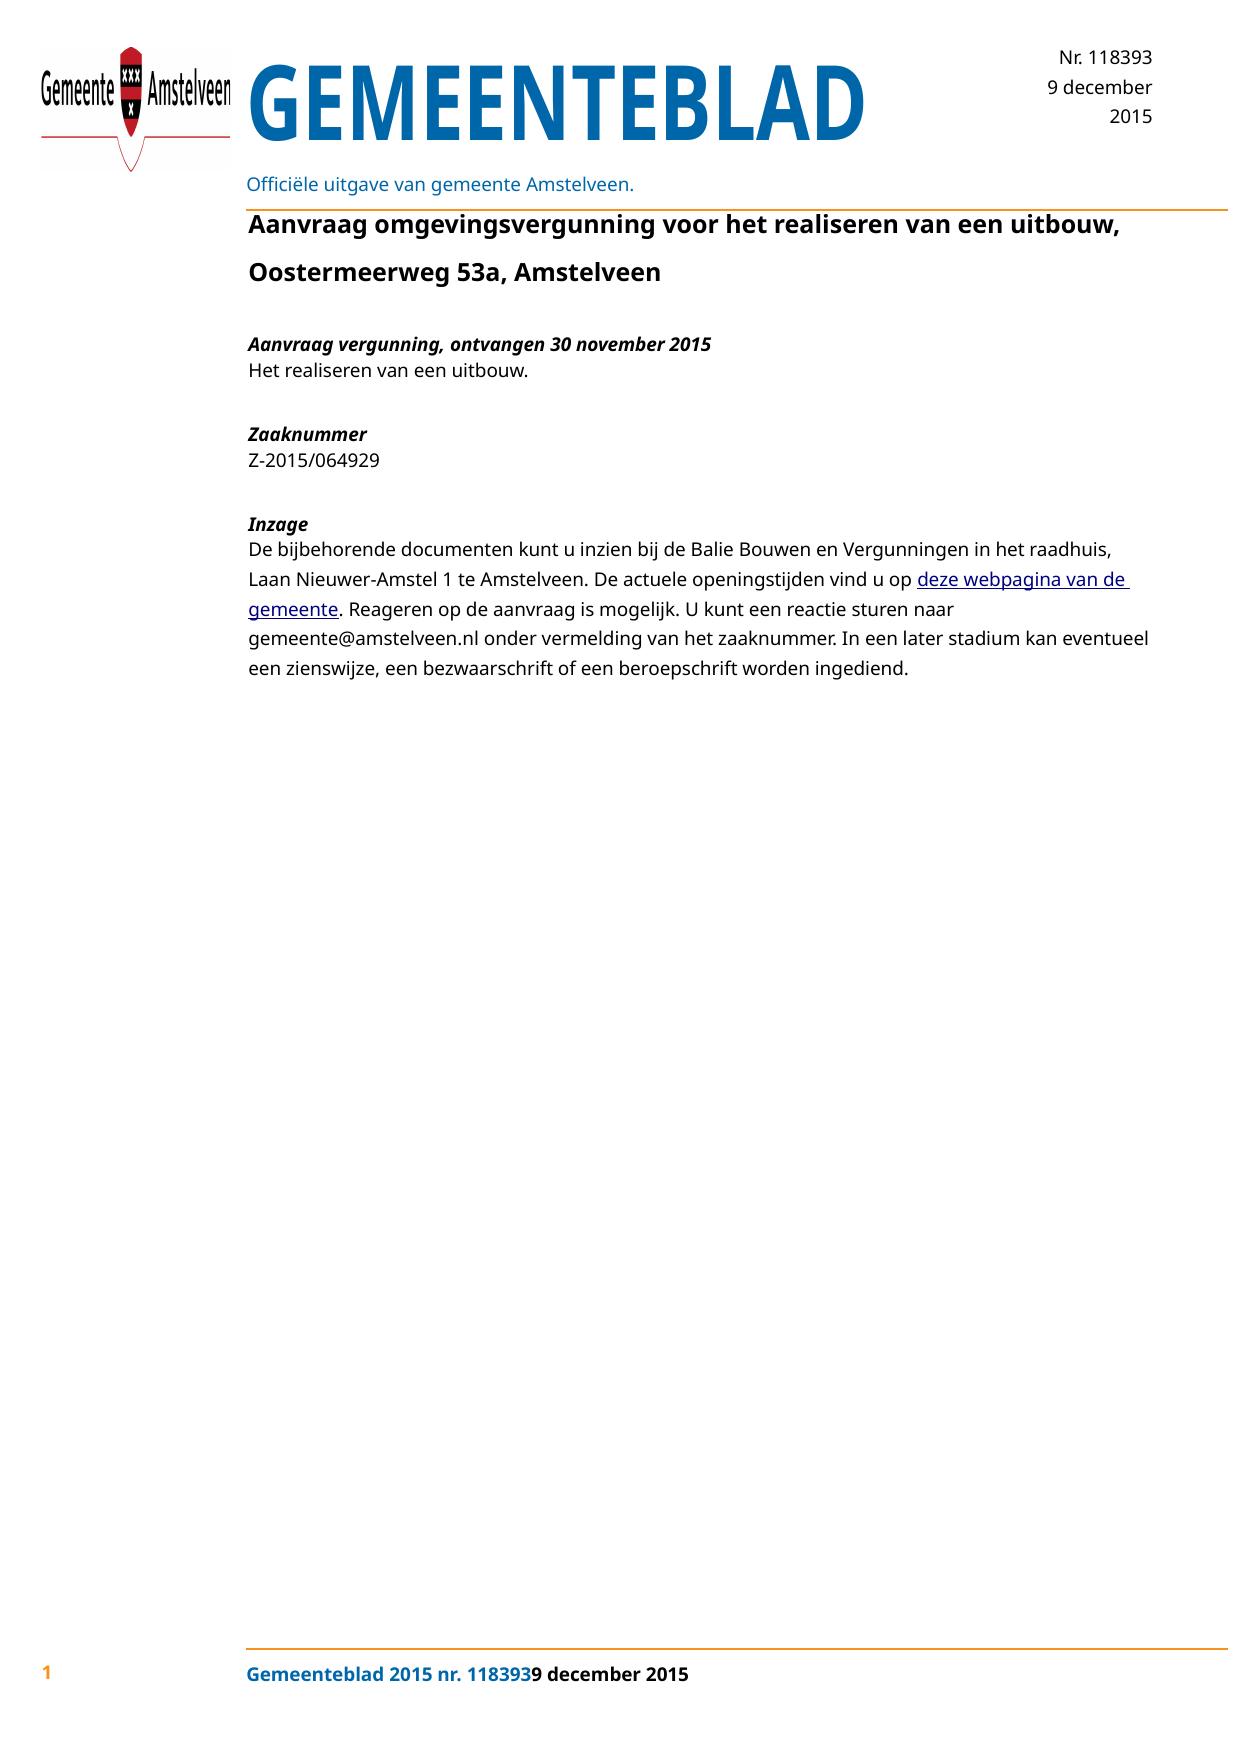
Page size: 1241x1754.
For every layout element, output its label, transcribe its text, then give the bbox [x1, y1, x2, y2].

text De bijbehorende documenten kunt u inzien bij de Balie Bouwen en Vergunningen in het raadhuis, Laan Nieuwer-Amstel 1 te Amstelveen. De actuele openingstijden vind u op deze webpagina van de gemeente. Reageren op de aanvraag is mogelijk. U kunt een reactie sturen naar gemeente@amstelveen.nl onder vermelding van het zaaknummer. In een later stadium kan eventueel een zienswijze, een bezwaarschrift of een beroepschrift worden ingediend. [248, 537, 1152, 681]
text Het realiseren van een uitbouw. [248, 357, 1152, 383]
text Aanvraag vergunning, ontvangen 30 november 2015 [248, 331, 1152, 357]
picture [41, 47, 231, 172]
text Aanvraag omgevingsvergunning voor het realiseren van een uitbouw, Oostermeerweg 53a, Amstelveen [248, 211, 1152, 288]
text Zaaknummer [248, 421, 1152, 447]
text Inzage [248, 511, 1152, 537]
text Z-2015/064929 [248, 447, 1152, 473]
